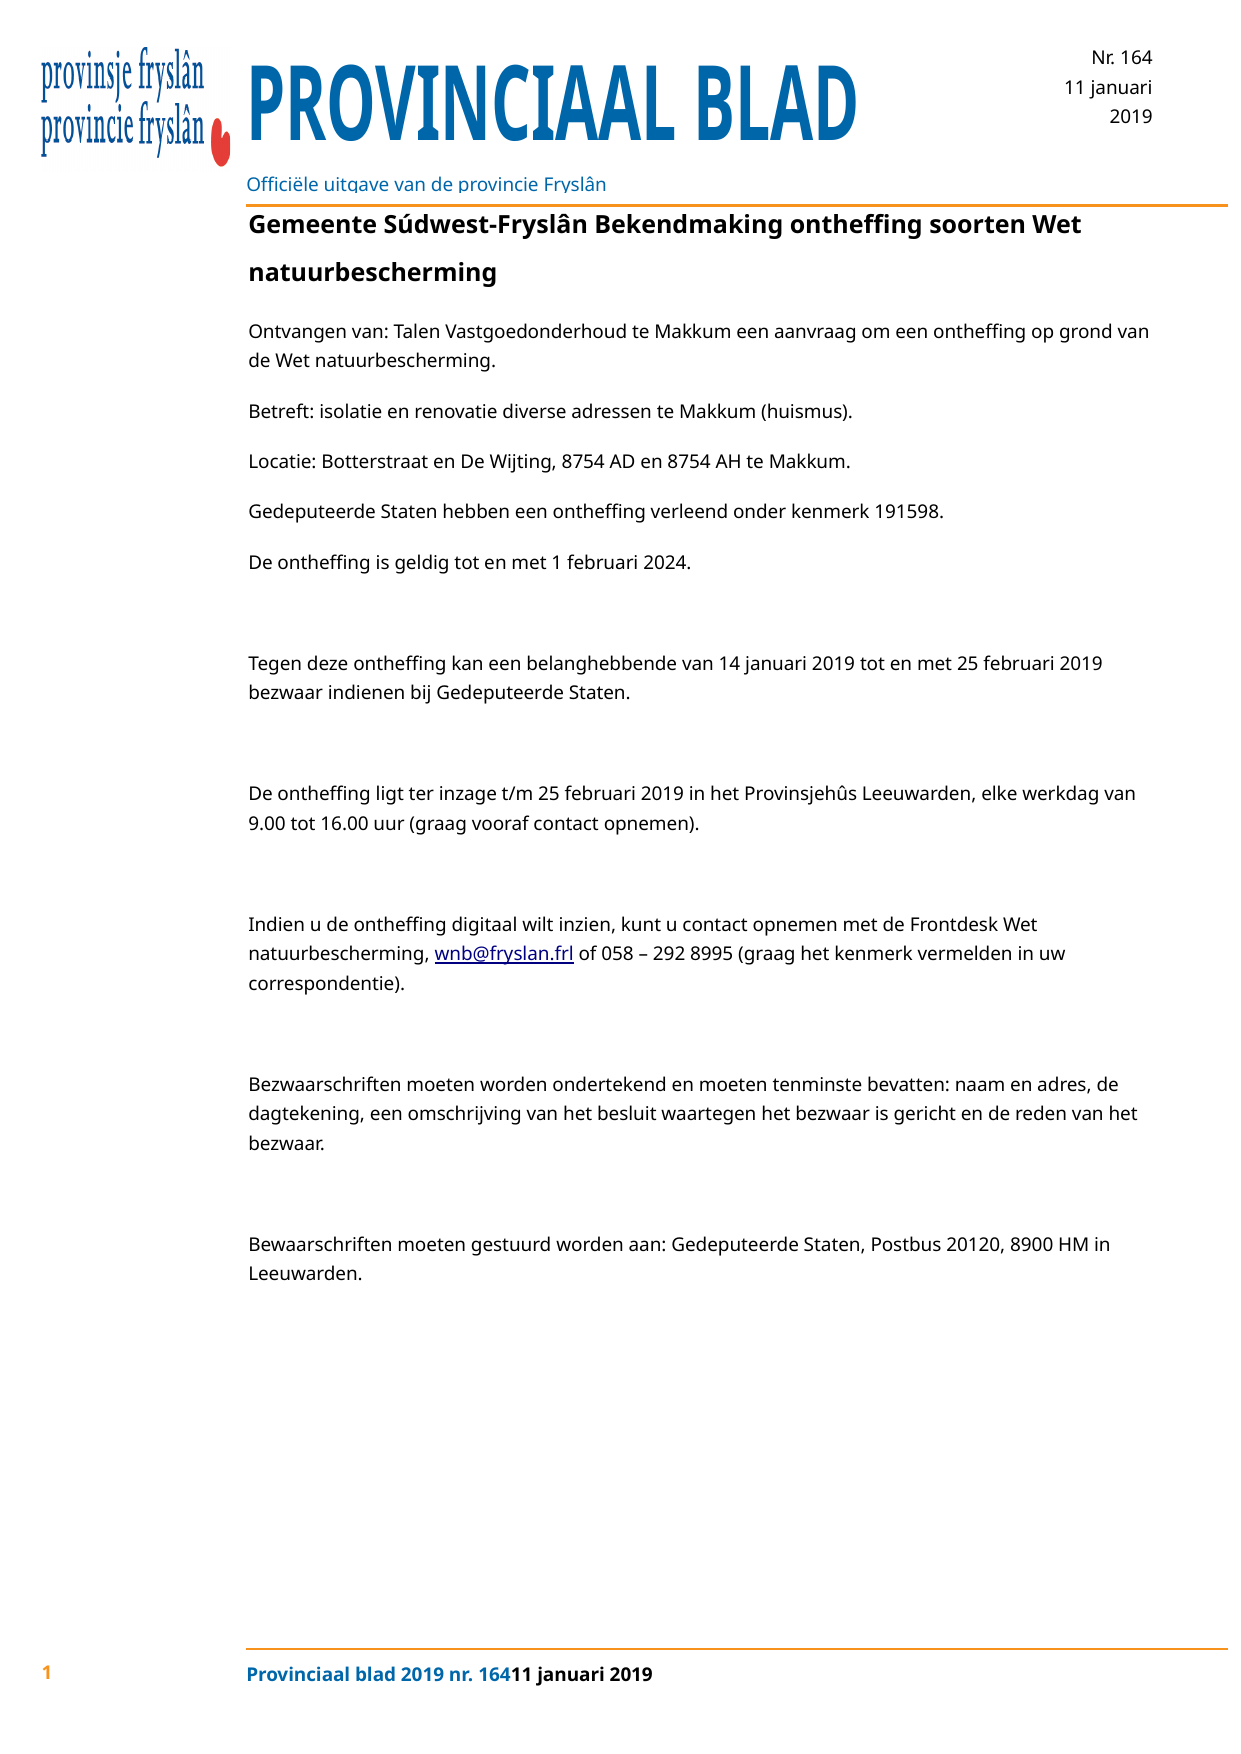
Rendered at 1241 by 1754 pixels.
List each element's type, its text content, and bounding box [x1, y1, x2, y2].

text Bewaarschriften moeten gestuurd worden aan: Gedeputeerde Staten, Postbus 20120, 8900 HM in Leeuwarden. [248, 1231, 1152, 1286]
picture [41, 47, 231, 172]
text Betreft: isolatie en renovatie diverse adressen te Makkum (huismus). [248, 398, 1152, 424]
text Bezwaarschriften moeten worden ondertekend en moeten tenminste bevatten: naam en adres, de dagtekening, een omschrijving van het besluit waartegen het bezwaar is gericht en de reden van het bezwaar. [248, 1071, 1152, 1156]
text Indien u de ontheffing digitaal wilt inzien, kunt u contact opnemen met de Frontdesk Wet natuurbescherming, wnb@fryslan.frl of 058 – 292 8995 (graag het kenmerk vermelden in uw correspondentie). [248, 911, 1152, 996]
text Locatie: Botterstraat en De Wijting, 8754 AD en 8754 AH te Makkum. [248, 448, 1152, 474]
text Gemeente Súdwest-Fryslân Bekendmaking ontheffing soorten Wet natuurbescherming [248, 207, 1152, 288]
text De ontheffing is geldig tot en met 1 februari 2024. [248, 549, 1152, 575]
text De ontheffing ligt ter inzage t/m 25 februari 2019 in het Provinsjehûs Leeuwarden, elke werkdag van 9.00 tot 16.00 uur (graag vooraf contact opnemen). [248, 780, 1152, 836]
text Tegen deze ontheffing kan een belanghebbende van 14 januari 2019 tot en met 25 februari 2019 bezwaar indienen bij Gedeputeerde Staten. [248, 650, 1152, 705]
text Ontvangen van: Talen Vastgoedonderhoud te Makkum een aanvraag om een ontheffing op grond van de Wet natuurbescherming. [248, 318, 1152, 373]
text Gedeputeerde Staten hebben een ontheffing verleend onder kenmerk 191598. [248, 499, 1152, 524]
